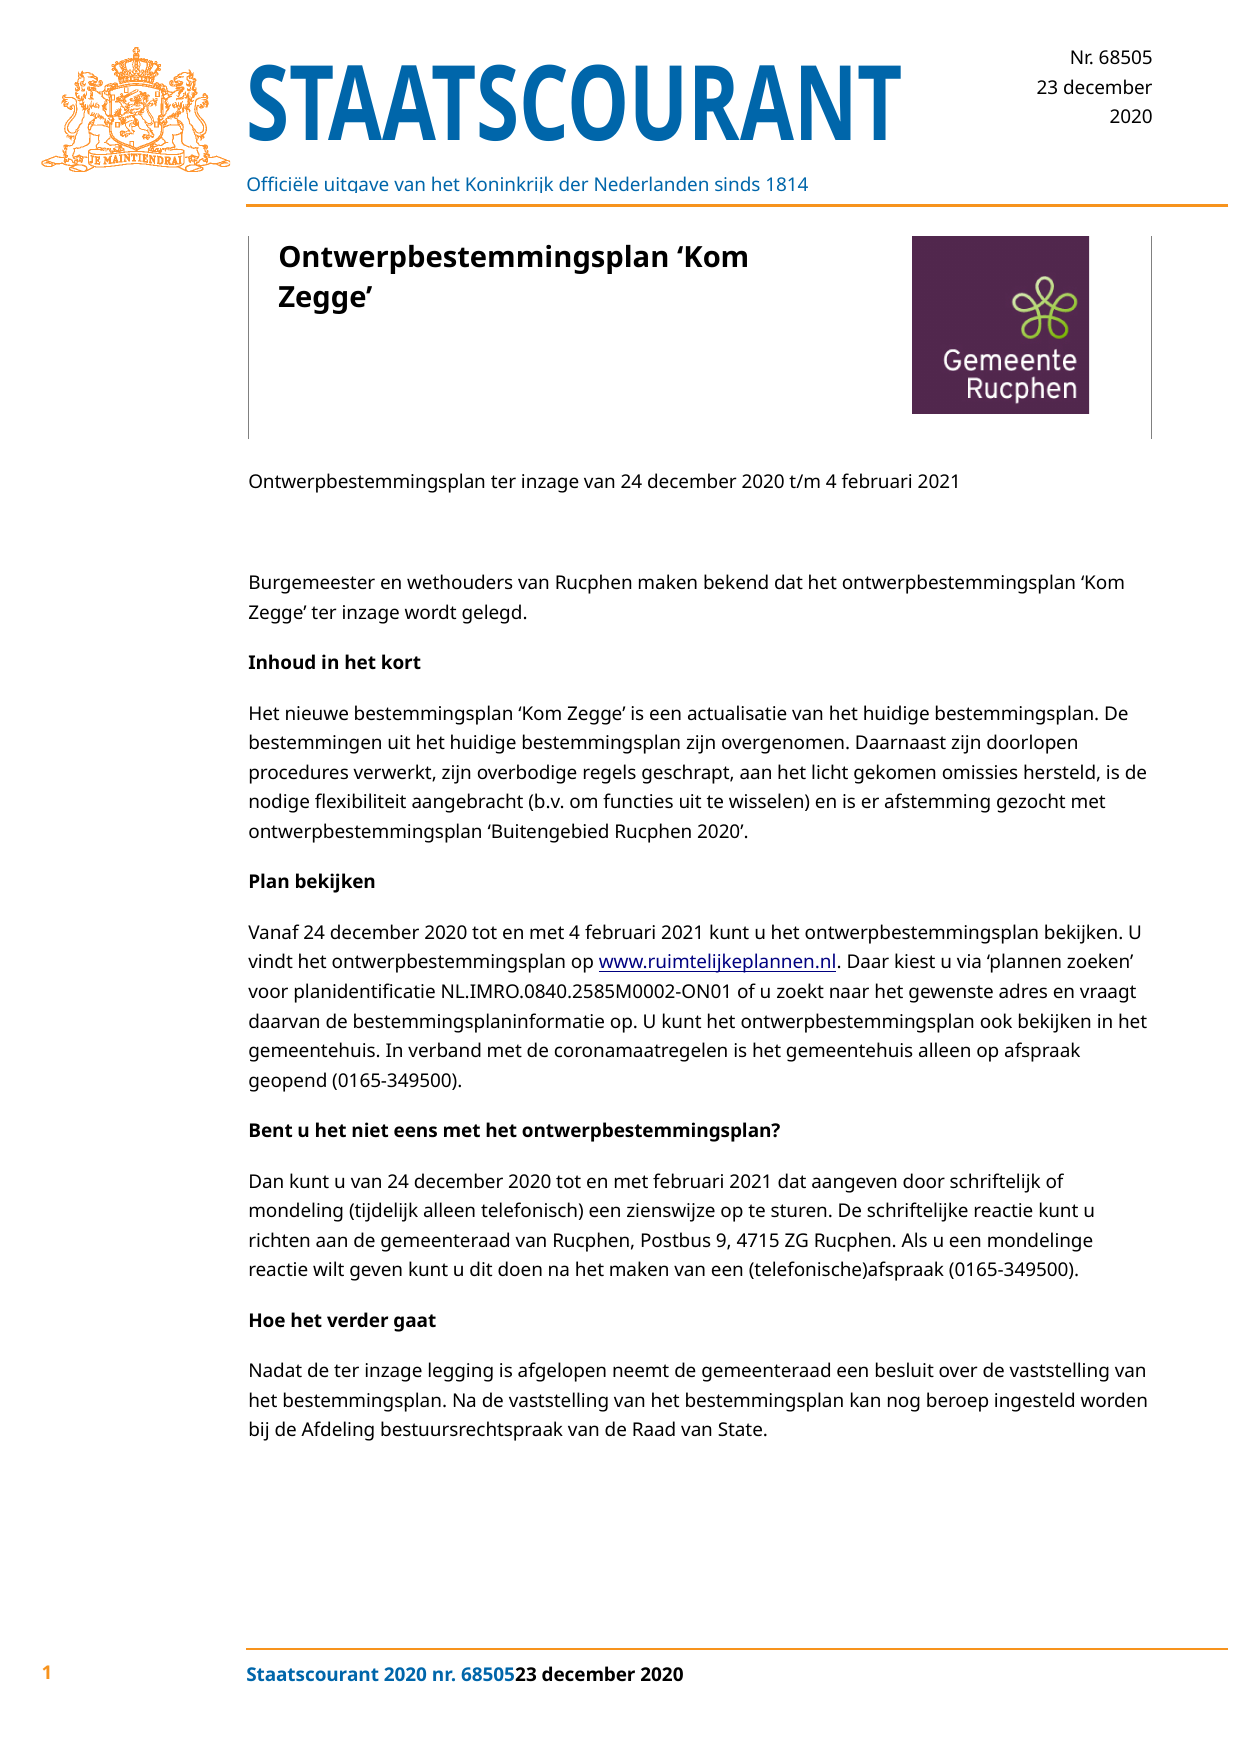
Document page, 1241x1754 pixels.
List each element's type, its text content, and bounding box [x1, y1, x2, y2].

text Plan bekijken [248, 869, 1152, 894]
text Het nieuwe bestemmingsplan ‘Kom Zegge’ is een actualisatie van het huidige bestemmingsplan. De bestemmingen uit het huidige bestemmingsplan zijn overgenomen. Daarnaast zijn doorlopen procedures verwerkt, zijn overbodige regels geschrapt, aan het licht gekomen omissies hersteld, is de nodige flexibiliteit aangebracht (b.v. om functies uit te wisselen) en is er afstemming gezocht met ontwerpbestemmingsplan ‘Buitengebied Rucphen 2020’. [248, 700, 1152, 844]
text Vanaf 24 december 2020 tot en met 4 februari 2021 kunt u het ontwerpbestemmingsplan bekijken. U vindt het ontwerpbestemmingsplan op www.ruimtelijkeplannen.nl. Daar kiest u via ‘plannen zoeken’ voor planidentificatie NL.IMRO.0840.2585M0002-ON01 of u zoekt naar het gewenste adres en vraagt daarvan de bestemmingsplaninformatie op. U kunt het ontwerpbestemmingsplan ook bekijken in het gemeentehuis. In verband met de coronamaatregelen is het gemeentehuis alleen op afspraak geopend (0165-349500). [248, 919, 1152, 1093]
text Hoe het verder gaat [248, 1307, 1152, 1333]
table_header [850, 414, 1151, 439]
picture [41, 47, 231, 172]
picture [912, 236, 1090, 414]
text Burgemeester en wethouders van Rucphen maken bekend dat het ontwerpbestemmingsplan ‘Kom Zegge’ ter inzage wordt gelegd. [248, 569, 1152, 625]
text Bent u het niet eens met het ontwerpbestemmingsplan? [248, 1117, 1152, 1143]
table_header Ontwerpbestemmingsplan ‘Kom Zegge’ [249, 236, 850, 439]
text Inhoud in het kort [248, 649, 1152, 675]
table_header [1090, 236, 1151, 413]
text Dan kunt u van 24 december 2020 tot en met februari 2021 dat aangeven door schriftelijk of mondeling (tijdelijk alleen telefonisch) een zienswijze op te sturen. De schriftelijke reactie kunt u richten aan de gemeenteraad van Rucphen, Postbus 9, 4715 ZG Rucphen. Als u een mondelinge reactie wilt geven kunt u dit doen na het maken van een (telefonische)afspraak (0165-349500). [248, 1168, 1152, 1282]
table_header [850, 236, 912, 413]
text Nadat de ter inzage legging is afgelopen neemt de gemeenteraad een besluit over de vaststelling van het bestemmingsplan. Na de vaststelling van het bestemmingsplan kan nog beroep ingesteld worden bij de Afdeling bestuursrechtspraak van de Raad van State. [248, 1357, 1152, 1442]
text Ontwerpbestemmingsplan ter inzage van 24 december 2020 t/m 4 februari 2021 [248, 469, 1152, 494]
